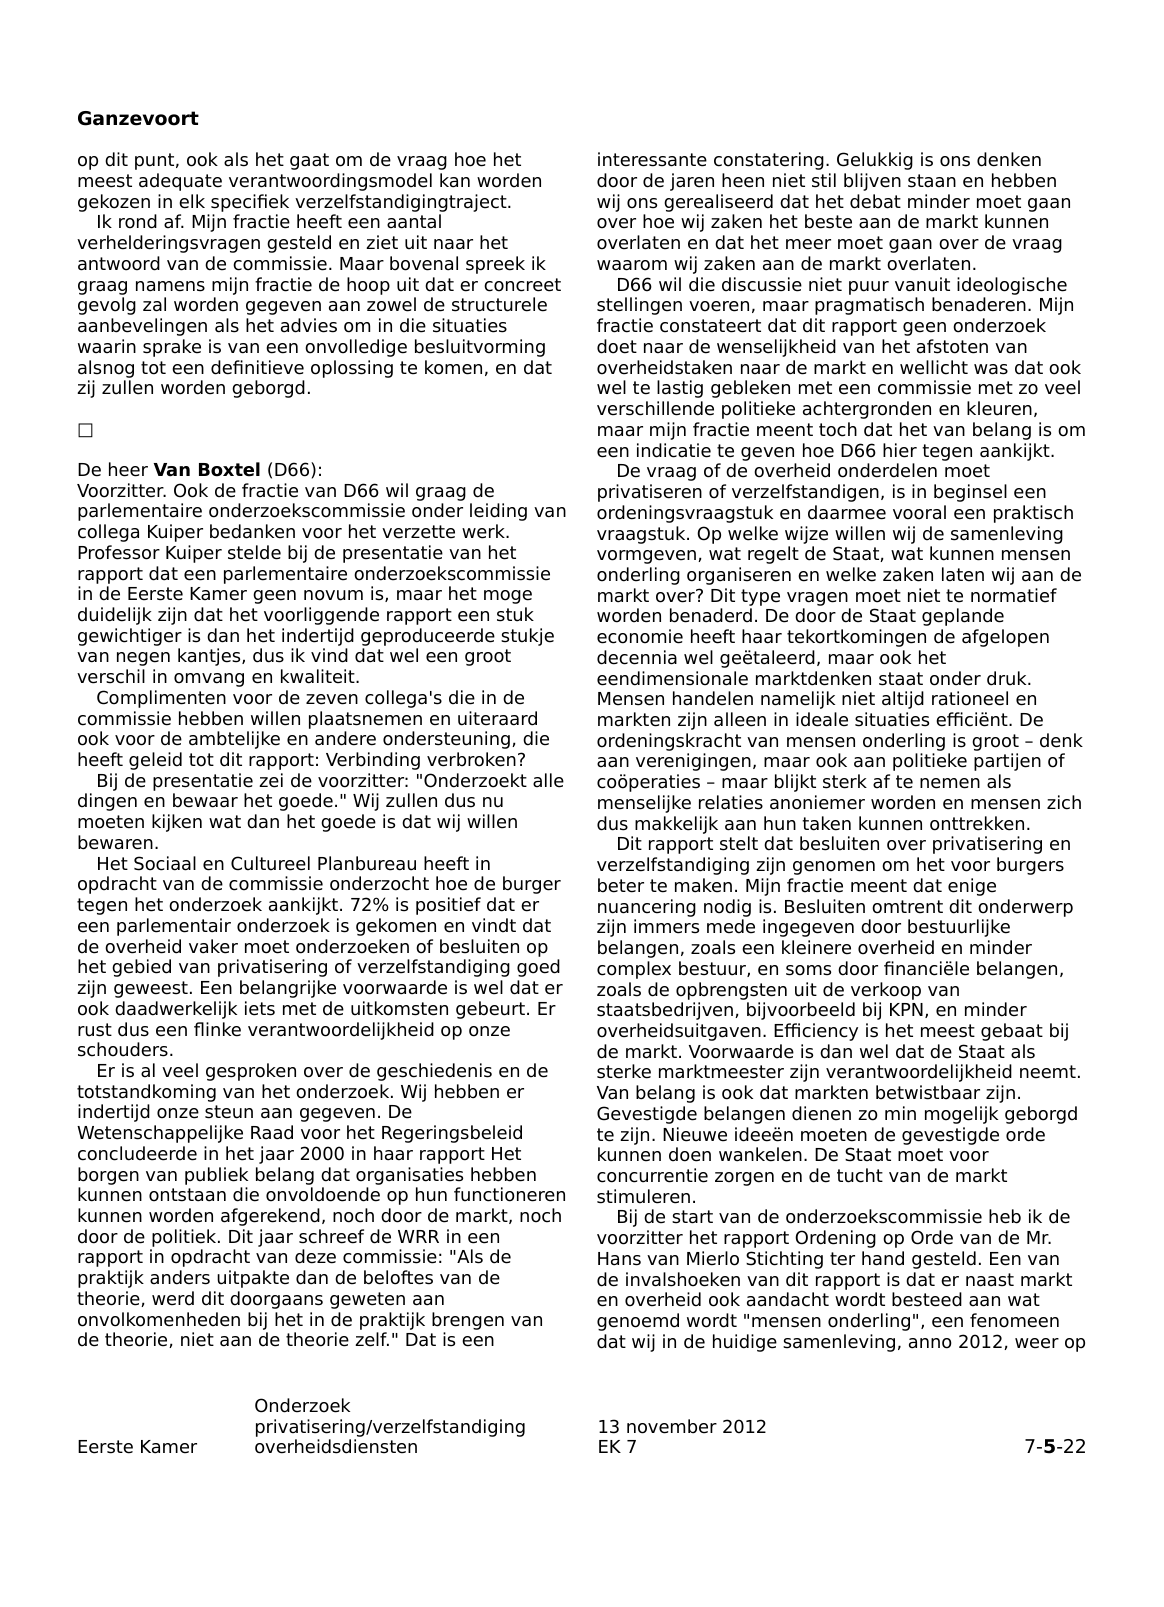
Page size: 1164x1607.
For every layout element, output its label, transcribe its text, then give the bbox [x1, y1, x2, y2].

text Complimenten voor de zeven collega's die in de commissie hebben willen plaatsnemen en uiteraard ook voor de ambtelijke en andere ondersteuning, die heeft geleid tot dit rapport: Verbinding verbroken? [77, 688, 567, 771]
text Dit rapport stelt dat besluiten over privatisering en verzelfstandiging zijn genomen om het voor burgers beter te maken. Mijn fractie meent dat enige nuancering nodig is. Besluiten omtrent dit onderwerp zijn immers mede ingegeven door bestuurlijke belangen, zoals een kleinere overheid en minder complex bestuur, en soms door financiële belangen, zoals de opbrengsten uit de verkoop van staatsbedrijven, bijvoorbeeld bij KPN, en minder overheidsuitgaven. Efficiency is het meest gebaat bij de markt. Voorwaarde is dan wel dat de Staat als sterke marktmeester zijn verantwoordelijkheid neemt. Van belang is ook dat markten betwistbaar zijn. Gevestigde belangen dienen zo min mogelijk geborgd te zijn. Nieuwe ideeën moeten de gevestigde orde kunnen doen wankelen. De Staat moet voor concurrentie zorgen en de tucht van de markt stimuleren. [596, 834, 1087, 1207]
text De heer Van Boxtel (D66): [77, 460, 567, 480]
text interessante constatering. Gelukkig is ons denken door de jaren heen niet stil blijven staan en hebben wij ons gerealiseerd dat het debat minder moet gaan over hoe wij zaken het beste aan de markt kunnen overlaten en dat het meer moet gaan over de vraag waarom wij zaken aan de markt overlaten. [596, 150, 1087, 274]
text Er is al veel gesproken over de geschiedenis en de totstandkoming van het onderzoek. Wij hebben er indertijd onze steun aan gegeven. De Wetenschappelijke Raad voor het Regeringsbeleid concludeerde in het jaar 2000 in haar rapport Het borgen van publiek belang dat organisaties hebben kunnen ontstaan die onvoldoende op hun functioneren kunnen worden afgerekend, noch door de markt, noch door de politiek. Dit jaar schreef de WRR in een rapport in opdracht van deze commissie: "Als de praktijk anders uitpakte dan de beloftes van de theorie, werd dit doorgaans geweten aan onvolkomenheden bij het in de praktijk brengen van de theorie, niet aan de theorie zelf." Dat is een [77, 1061, 567, 1351]
text Ik rond af. Mijn fractie heeft een aantal verhelderingsvragen gesteld en ziet uit naar het antwoord van de commissie. Maar bovenal spreek ik graag namens mijn fractie de hoop uit dat er concreet gevolg zal worden gegeven aan zowel de structurele aanbevelingen als het advies om in die situaties waarin sprake is van een onvolledige besluitvorming alsnog tot een definitieve oplossing te komen, en dat zij zullen worden geborgd. [77, 212, 567, 399]
text De vraag of de overheid onderdelen moet privatiseren of verzelfstandigen, is in beginsel een ordeningsvraagstuk en daarmee vooral een praktisch vraagstuk. Op welke wijze willen wij de samenleving vormgeven, wat regelt de Staat, wat kunnen mensen onderling organiseren en welke zaken laten wij aan de markt over? Dit type vragen moet niet te normatief worden benaderd. De door de Staat geplande economie heeft haar tekortkomingen de afgelopen decennia wel geëtaleerd, maar ook het eendimensionale marktdenken staat onder druk. Mensen handelen namelijk niet altijd rationeel en markten zijn alleen in ideale situaties efficiënt. De ordeningskracht van mensen onderling is groot – denk aan verenigingen, maar ook aan politieke partijen of coöperaties – maar blijkt sterk af te nemen als menselijke relaties anoniemer worden en mensen zich dus makkelijk aan hun taken kunnen onttrekken. [596, 461, 1087, 834]
text Het Sociaal en Cultureel Planbureau heeft in opdracht van de commissie onderzocht hoe de burger tegen het onderzoek aankijkt. 72% is positief dat er een parlementair onderzoek is gekomen en vindt dat de overheid vaker moet onderzoeken of besluiten op het gebied van privatisering of verzelfstandiging goed zijn geweest. Een belangrijke voorwaarde is wel dat er ook daadwerkelijk iets met de uitkomsten gebeurt. Er rust dus een flinke verantwoordelijkheid op onze schouders. [77, 853, 567, 1061]
text op dit punt, ook als het gaat om de vraag hoe het meest adequate verantwoordingsmodel kan worden gekozen in elk specifiek verzelfstandigingtraject. [77, 150, 567, 212]
text Bij de presentatie zei de voorzitter: "Onderzoekt alle dingen en bewaar het goede." Wij zullen dus nu moeten kijken wat dan het goede is dat wij willen bewaren. [77, 771, 567, 853]
text Bij de start van de onderzoekscommissie heb ik de voorzitter het rapport Ordening op Orde van de Mr. Hans van Mierlo Stichting ter hand gesteld. Een van de invalshoeken van dit rapport is dat er naast markt en overheid ook aandacht wordt besteed aan wat genoemd wordt "mensen onderling", een fenomeen dat wij in de huidige samenleving, anno 2012, weer op [596, 1207, 1087, 1352]
text Voorzitter. Ook de fractie van D66 wil graag de parlementaire onderzoekscommissie onder leiding van collega Kuiper bedanken voor het verzette werk. Professor Kuiper stelde bij de presentatie van het rapport dat een parlementaire onderzoekscommissie in de Eerste Kamer geen novum is, maar het moge duidelijk zijn dat het voorliggende rapport een stuk gewichtiger is dan het indertijd geproduceerde stukje van negen kantjes, dus ik vind dat wel een groot verschil in omvang en kwaliteit. [77, 480, 567, 688]
text D66 wil die discussie niet puur vanuit ideologische stellingen voeren, maar pragmatisch benaderen. Mijn fractie constateert dat dit rapport geen onderzoek doet naar de wenselijkheid van het afstoten van overheidstaken naar de markt en wellicht was dat ook wel te lastig gebleken met een commissie met zo veel verschillende politieke achtergronden en kleuren, maar mijn fractie meent toch dat het van belang is om een indicatie te geven hoe D66 hier tegen aankijkt. [596, 274, 1087, 461]
text □ [77, 419, 567, 440]
